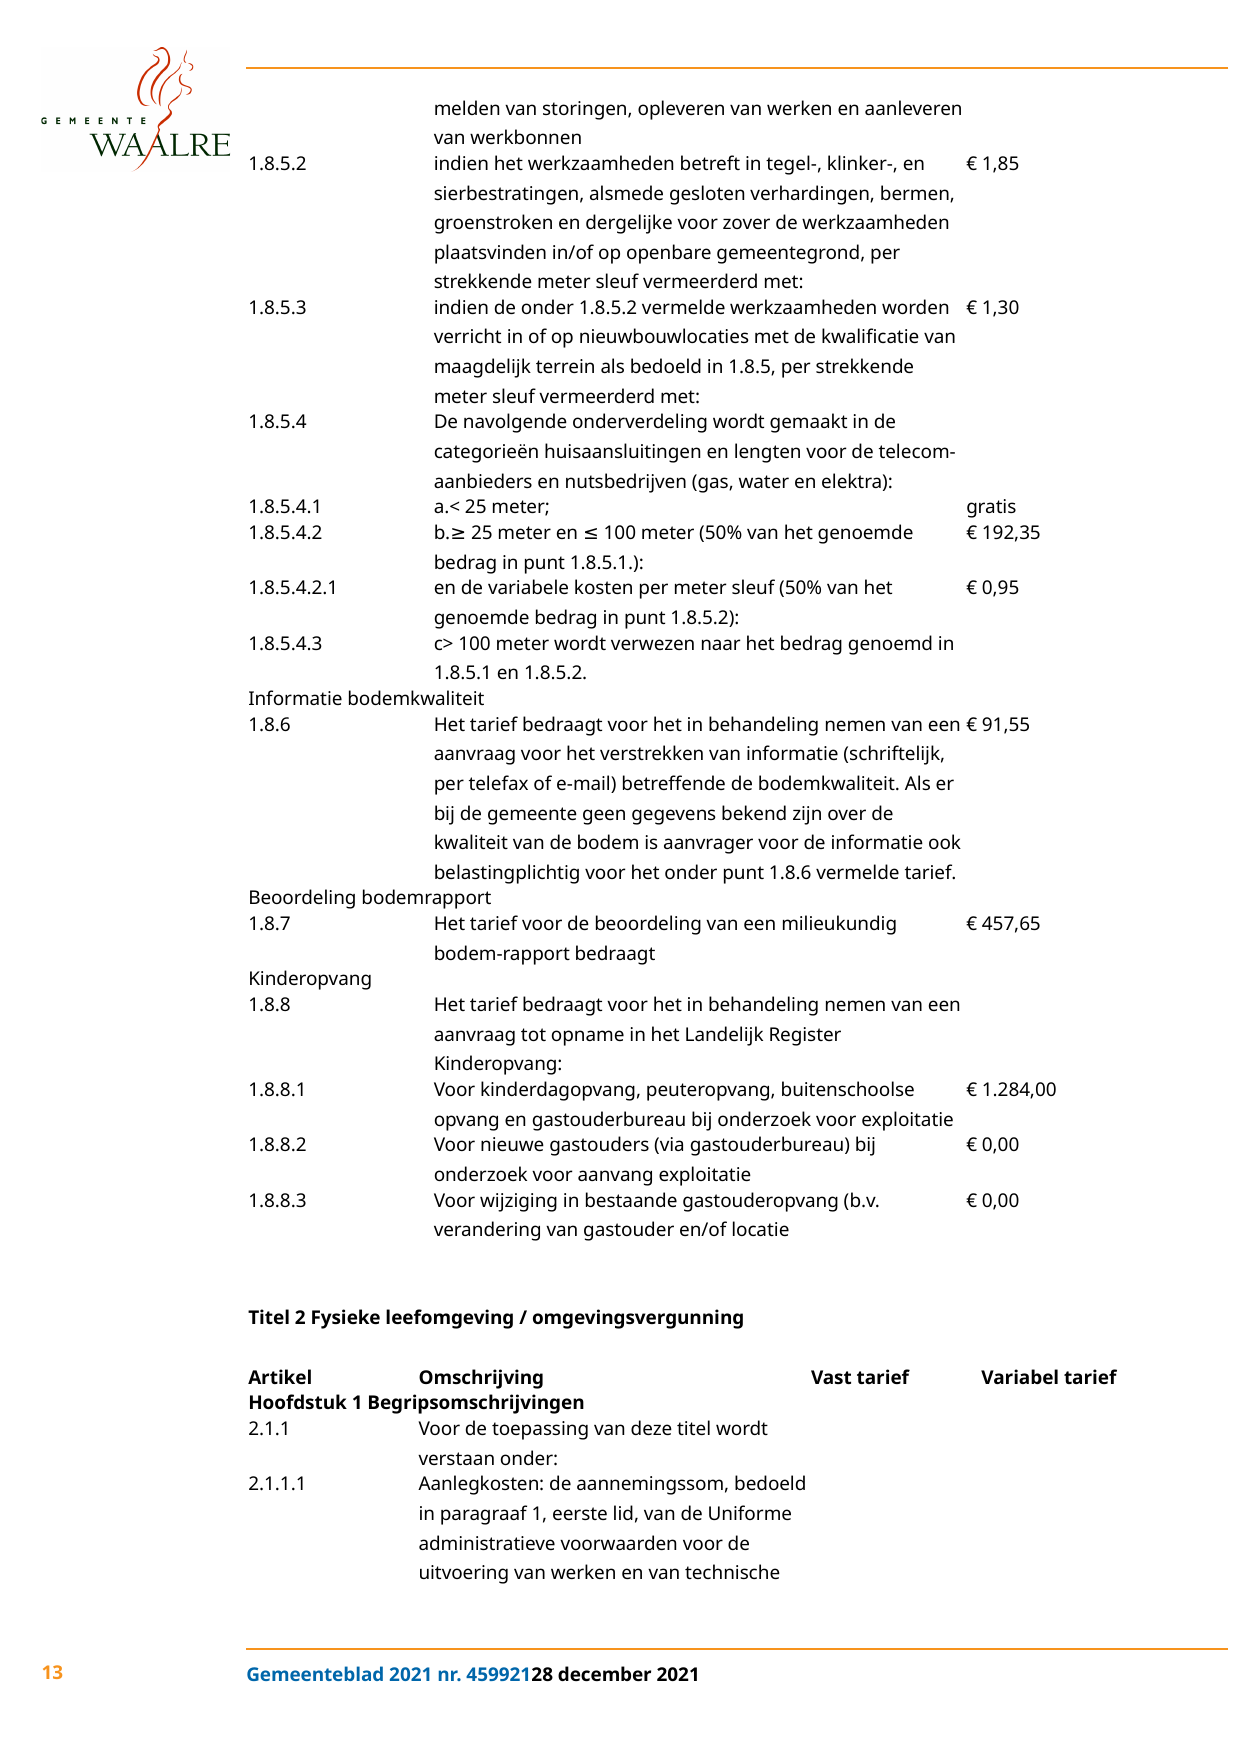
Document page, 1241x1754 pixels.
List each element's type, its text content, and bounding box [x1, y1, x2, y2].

table_cell Hoofdstuk 1 Begripsomschrijvingen [248, 1390, 1152, 1415]
table_cell € 0,00 [966, 1187, 1152, 1242]
table_header Omschrijving [418, 1364, 811, 1389]
table_cell 1.8.8 [248, 991, 433, 1076]
table_cell € 0,00 [966, 1132, 1152, 1187]
table_cell € 0,95 [966, 575, 1152, 630]
table_cell 1.8.8.1 [248, 1076, 433, 1132]
table_cell 2.1.1 [248, 1415, 418, 1471]
table_cell [981, 1415, 1152, 1471]
table_cell indien de onder 1.8.5.2 vermelde werkzaamheden worden verricht in of op nieuwbouwlocaties met de kwalificatie van maagdelijk terrein als bedoeld in 1.8.5, per strekkende meter sleuf vermeerderd met: [434, 294, 966, 409]
table_cell Het tarief bedraagt voor het in behandeling nemen van een aanvraag voor het verstrekken van informatie (schriftelijk, per telefax of e-mail) betreffende de bodemkwaliteit. Als er bij de gemeente geen gegevens bekend zijn over de kwaliteit van de bodem is aanvrager voor de informatie ook belastingplichtig voor het onder punt 1.8.6 vermelde tarief. [434, 711, 966, 884]
table_cell [966, 409, 1152, 493]
table_cell [966, 630, 1152, 685]
table_cell Aanlegkosten: de aannemingssom, bedoeld in paragraaf 1, eerste lid, van de Uniforme administratieve voorwaarden voor de uitvoering van werken en van technische [418, 1471, 811, 1585]
table_cell Informatie bodemkwaliteit [248, 685, 1152, 711]
table_cell Kinderopvang [248, 966, 1152, 991]
table_header Vast tarief [811, 1364, 981, 1389]
picture [41, 47, 231, 172]
table_cell De navolgende onderverdeling wordt gemaakt in de categorieën huisaansluitingen en lengten voor de telecom-aanbieders en nutsbedrijven (gas, water en elektra): [434, 409, 966, 493]
table_header Artikel [248, 1364, 418, 1389]
table_cell 1.8.5.4.2.1 [248, 575, 433, 630]
text Titel 2 Fysieke leefomgeving / omgevingsvergunning [248, 1304, 1152, 1330]
table_cell 1.8.5.4 [248, 409, 433, 493]
table_cell 1.8.5.4.1 [248, 494, 433, 519]
table_cell 1.8.5.4.3 [248, 630, 433, 685]
table_cell [966, 95, 1152, 150]
table_cell melden van storingen, opleveren van werken en aanleveren van werkbonnen [434, 95, 966, 150]
table_cell 1.8.6 [248, 711, 433, 884]
table_cell [248, 95, 433, 150]
table_cell 1.8.8.3 [248, 1187, 433, 1242]
table_cell € 1,30 [966, 294, 1152, 409]
table_cell Voor de toepassing van deze titel wordt verstaan onder: [418, 1415, 811, 1471]
table_cell 1.8.5.3 [248, 294, 433, 409]
table_cell € 91,55 [966, 711, 1152, 884]
table_cell [981, 1471, 1152, 1585]
table_cell Beoordeling bodemrapport [248, 885, 1152, 910]
table_cell Het tarief bedraagt voor het in behandeling nemen van een aanvraag tot opname in het Landelijk Register Kinderopvang: [434, 991, 966, 1076]
table_cell € 1.284,00 [966, 1076, 1152, 1132]
table_cell [811, 1471, 981, 1585]
table_cell gratis [966, 494, 1152, 519]
table_cell indien het werkzaamheden betreft in tegel-, klinker-, en sierbestratingen, alsmede gesloten verhardingen, bermen, groenstroken en dergelijke voor zover de werkzaamheden plaatsvinden in/of op openbare gemeentegrond, per strekkende meter sleuf vermeerderd met: [434, 150, 966, 294]
table_cell 1.8.8.2 [248, 1132, 433, 1187]
table_cell [966, 991, 1152, 1076]
table_cell en de variabele kosten per meter sleuf (50% van het genoemde bedrag in punt 1.8.5.2): [434, 575, 966, 630]
table_cell Voor kinderdagopvang, peuteropvang, buitenschoolse opvang en gastouderbureau bij onderzoek voor exploitatie [434, 1076, 966, 1132]
table_cell € 1,85 [966, 150, 1152, 294]
table_cell a.< 25 meter; [434, 494, 966, 519]
table_cell € 457,65 [966, 910, 1152, 966]
table_header Variabel tarief [981, 1364, 1152, 1389]
table_cell 1.8.7 [248, 910, 433, 966]
table_cell 1.8.5.4.2 [248, 519, 433, 574]
table_cell Het tarief voor de beoordeling van een milieukundig bodem-rapport bedraagt [434, 910, 966, 966]
table_cell Voor wijziging in bestaande gastouderopvang (b.v. verandering van gastouder en/of locatie [434, 1187, 966, 1242]
table_cell b.≥ 25 meter en ≤ 100 meter (50% van het genoemde bedrag in punt 1.8.5.1.): [434, 519, 966, 574]
table_cell Voor nieuwe gastouders (via gastouderbureau) bij onderzoek voor aanvang exploitatie [434, 1132, 966, 1187]
table_cell [811, 1415, 981, 1471]
table_cell 2.1.1.1 [248, 1471, 418, 1585]
table_cell 1.8.5.2 [248, 150, 433, 294]
table_cell € 192,35 [966, 519, 1152, 574]
table_cell c> 100 meter wordt verwezen naar het bedrag genoemd in 1.8.5.1 en 1.8.5.2. [434, 630, 966, 685]
